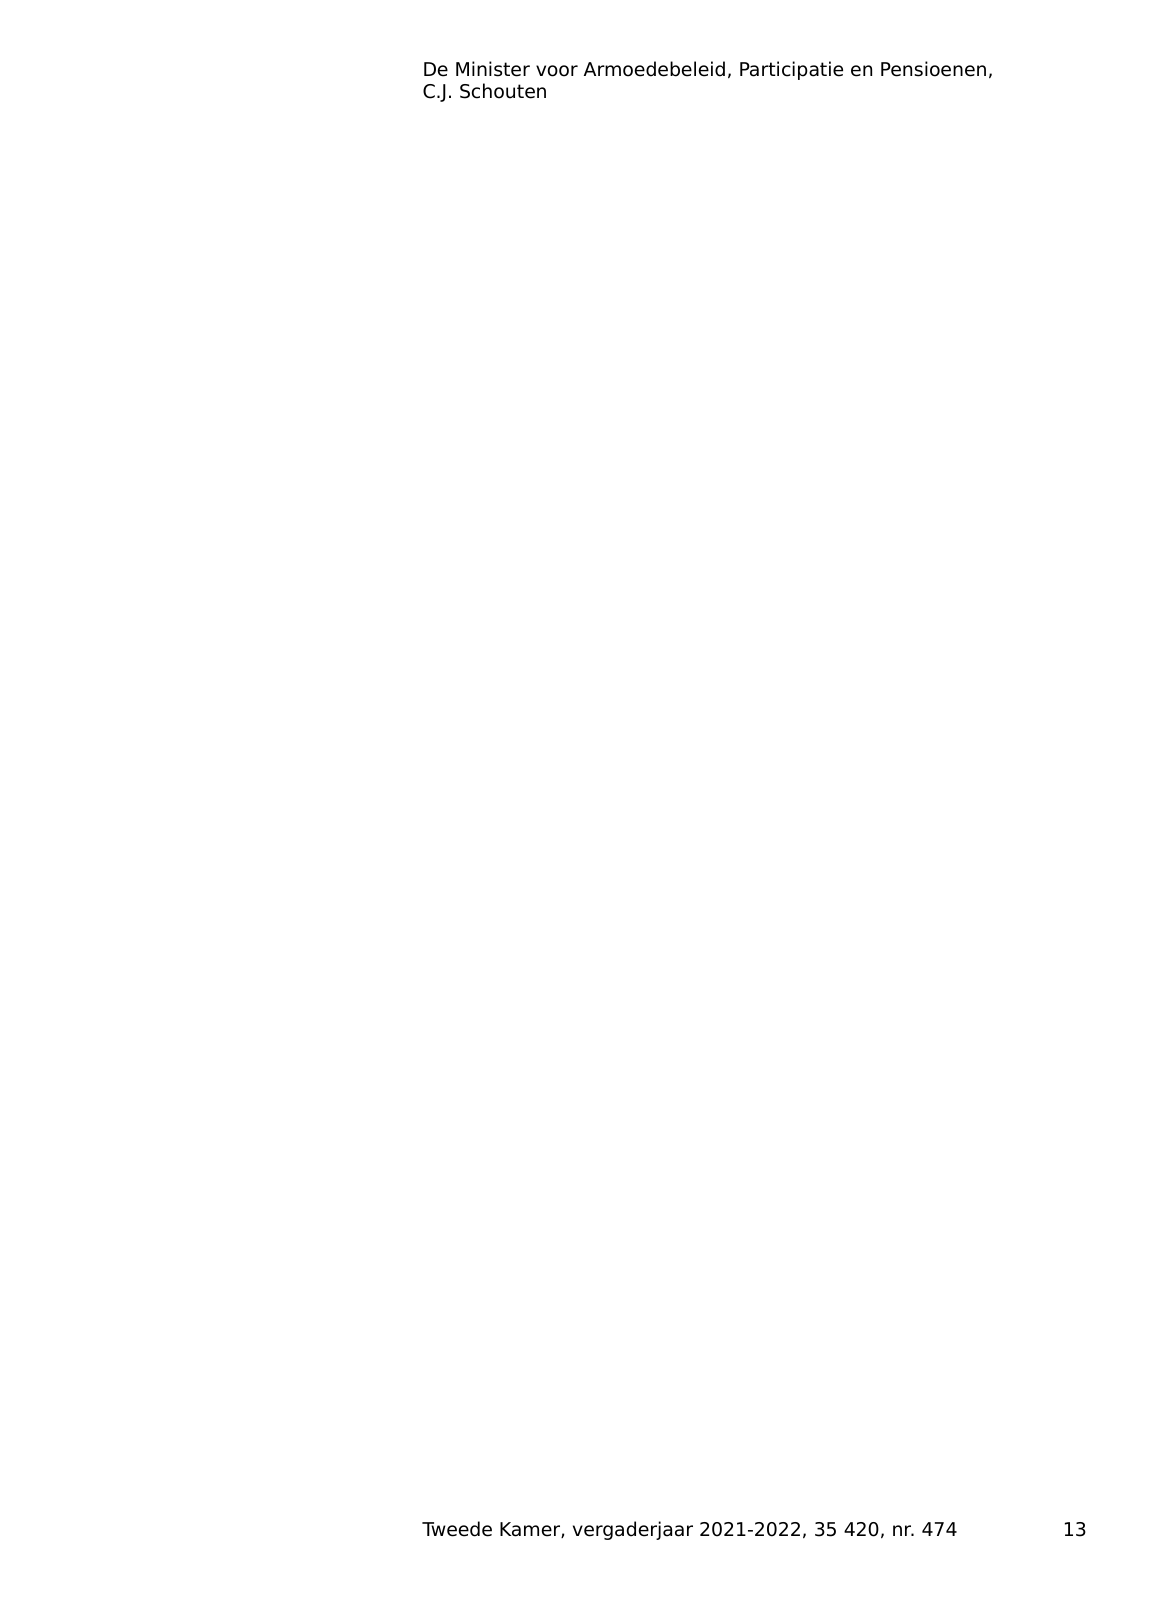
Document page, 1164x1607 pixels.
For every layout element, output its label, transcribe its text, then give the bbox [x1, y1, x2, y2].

text De Minister voor Armoedebeleid, Participatie en Pensioenen, C.J. Schouten [422, 59, 1087, 103]
